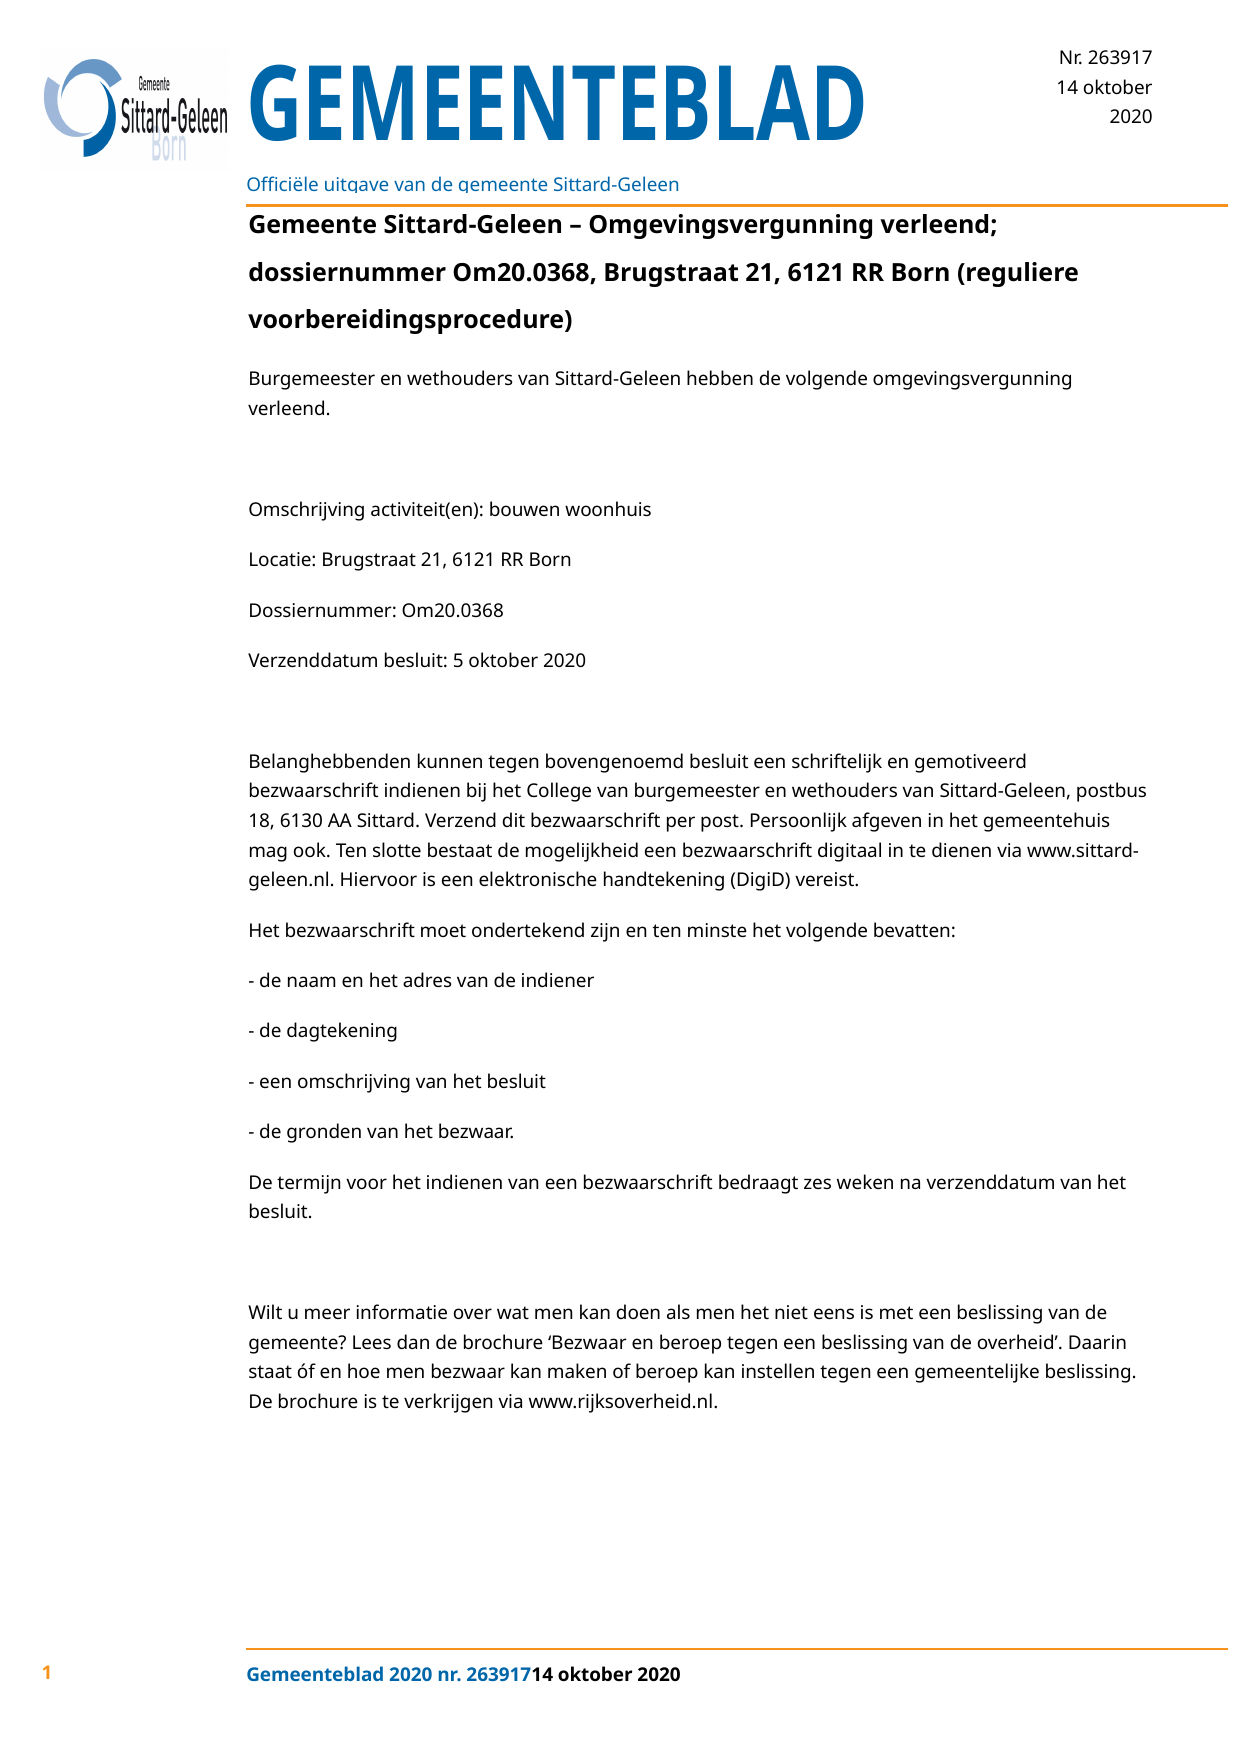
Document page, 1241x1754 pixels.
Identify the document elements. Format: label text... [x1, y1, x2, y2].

text De termijn voor het indienen van een bezwaarschrift bedraagt zes weken na verzenddatum van het besluit. [248, 1169, 1152, 1224]
text Dossiernummer: Om20.0368 [248, 597, 1152, 622]
text - de gronden van het bezwaar. [248, 1118, 1152, 1144]
picture [41, 47, 231, 172]
text Belanghebbenden kunnen tegen bovengenoemd besluit een schriftelijk en gemotiveerd bezwaarschrift indienen bij het College van burgemeester en wethouders van Sittard-Geleen, postbus 18, 6130 AA Sittard. Verzend dit bezwaarschrift per post. Persoonlijk afgeven in het gemeentehuis mag ook. Ten slotte bestaat de mogelijkheid een bezwaarschrift digitaal in te dienen via www.sittard-geleen.nl. Hiervoor is een elektronische handtekening (DigiD) vereist. [248, 748, 1152, 892]
text - een omschrijving van het besluit [248, 1068, 1152, 1094]
text Wilt u meer informatie over wat men kan doen als men het niet eens is met een beslissing van de gemeente? Lees dan de brochure ‘Bezwaar en beroep tegen een beslissing van de overheid’. Daarin staat óf en hoe men bezwaar kan maken of beroep kan instellen tegen een gemeentelijke beslissing. De brochure is te verkrijgen via www.rijksoverheid.nl. [248, 1299, 1152, 1414]
text Gemeente Sittard-Geleen – Omgevingsvergunning verleend; dossiernummer Om20.0368, Brugstraat 21, 6121 RR Born (reguliere voorbereidingsprocedure) [248, 207, 1152, 336]
text Verzenddatum besluit: 5 oktober 2020 [248, 647, 1152, 673]
text Omschrijving activiteit(en): bouwen woonhuis [248, 496, 1152, 522]
text - de dagtekening [248, 1018, 1152, 1043]
text - de naam en het adres van de indiener [248, 967, 1152, 993]
text Het bezwaarschrift moet ondertekend zijn en ten minste het volgende bevatten: [248, 917, 1152, 942]
text Locatie: Brugstraat 21, 6121 RR Born [248, 546, 1152, 572]
text Burgemeester en wethouders van Sittard-Geleen hebben de volgende omgevingsvergunning verleend. [248, 366, 1152, 421]
